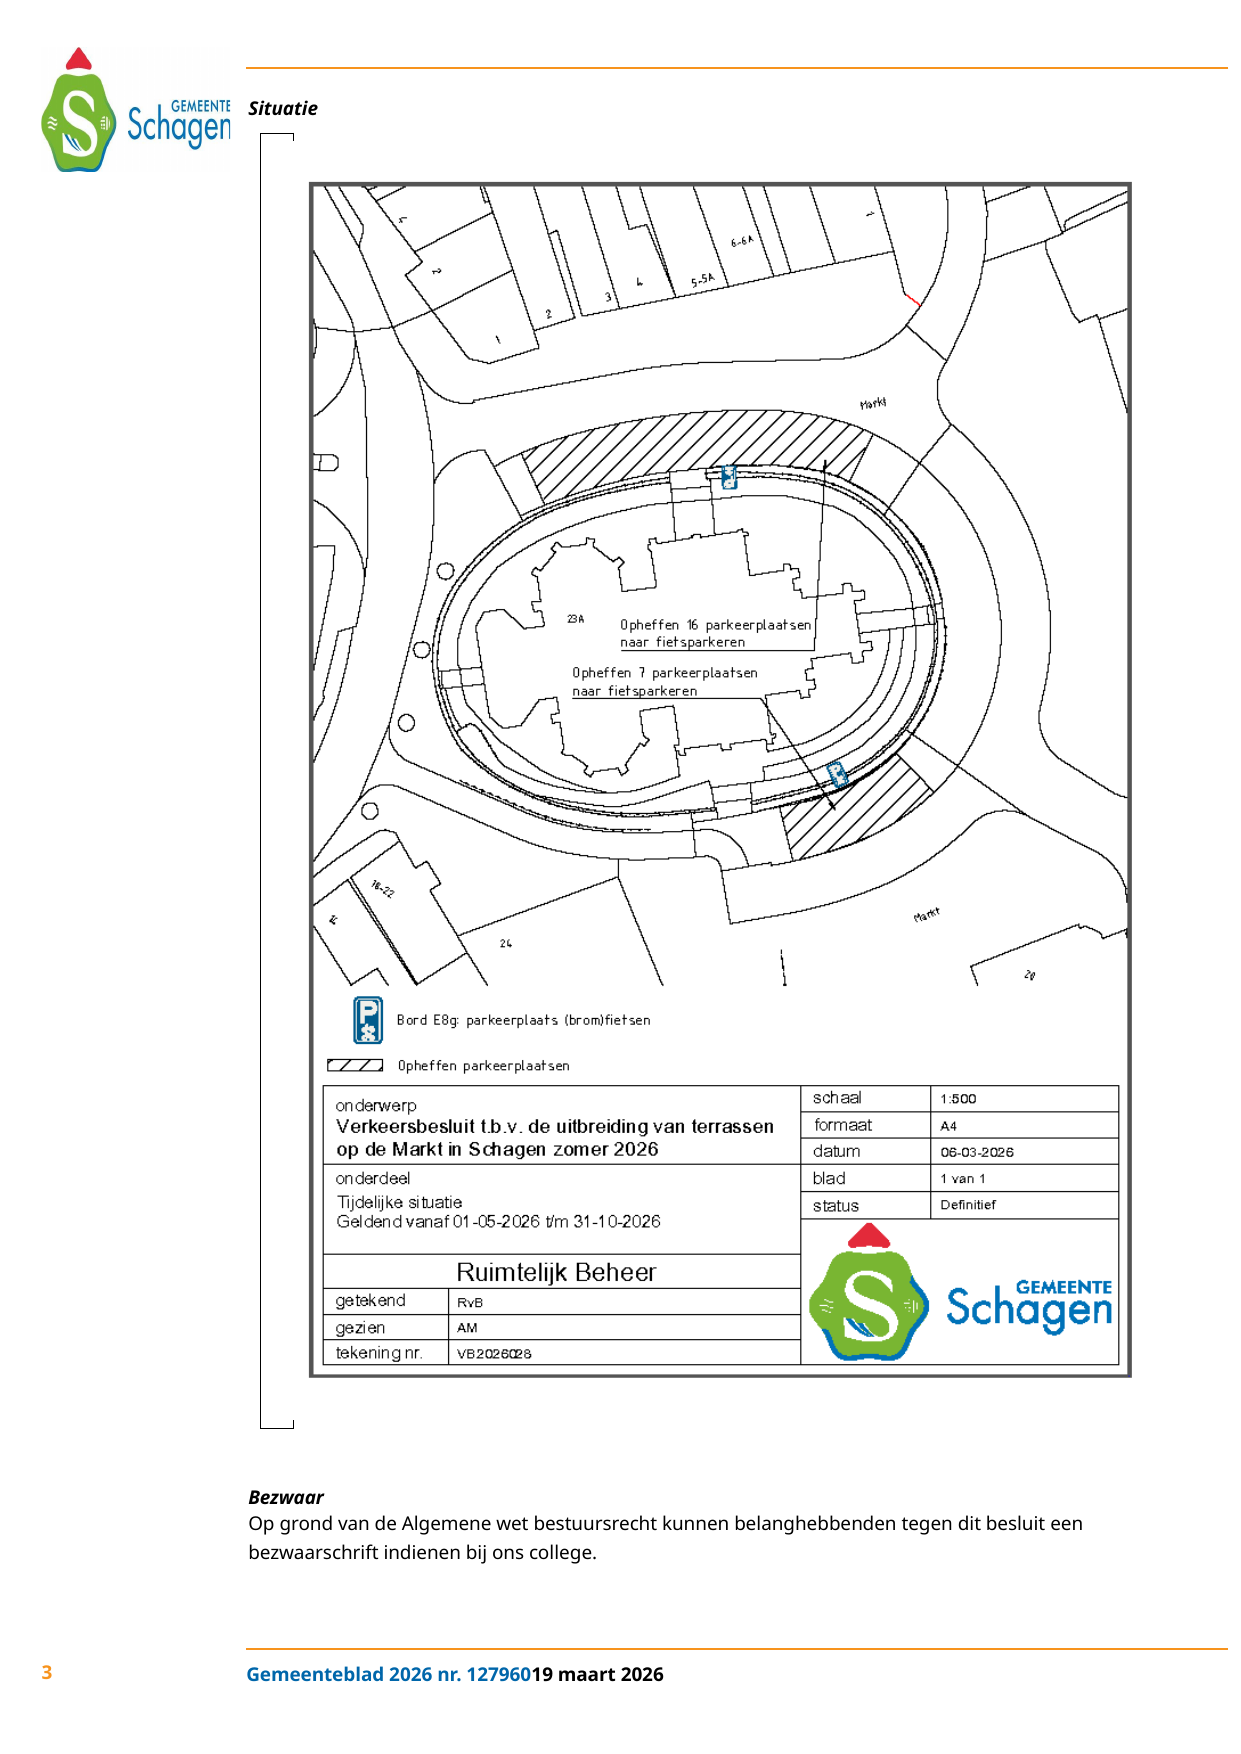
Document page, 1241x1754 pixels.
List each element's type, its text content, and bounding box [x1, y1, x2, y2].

picture [41, 47, 231, 172]
text Op grond van de Algemene wet bestuursrecht kunnen belanghebbenden tegen dit besluit een bezwaarschrift indienen bij ons college. [248, 1510, 1152, 1565]
picture [268, 141, 1173, 1420]
text Situatie [248, 95, 1152, 121]
text Bezwaar [248, 1484, 1152, 1510]
